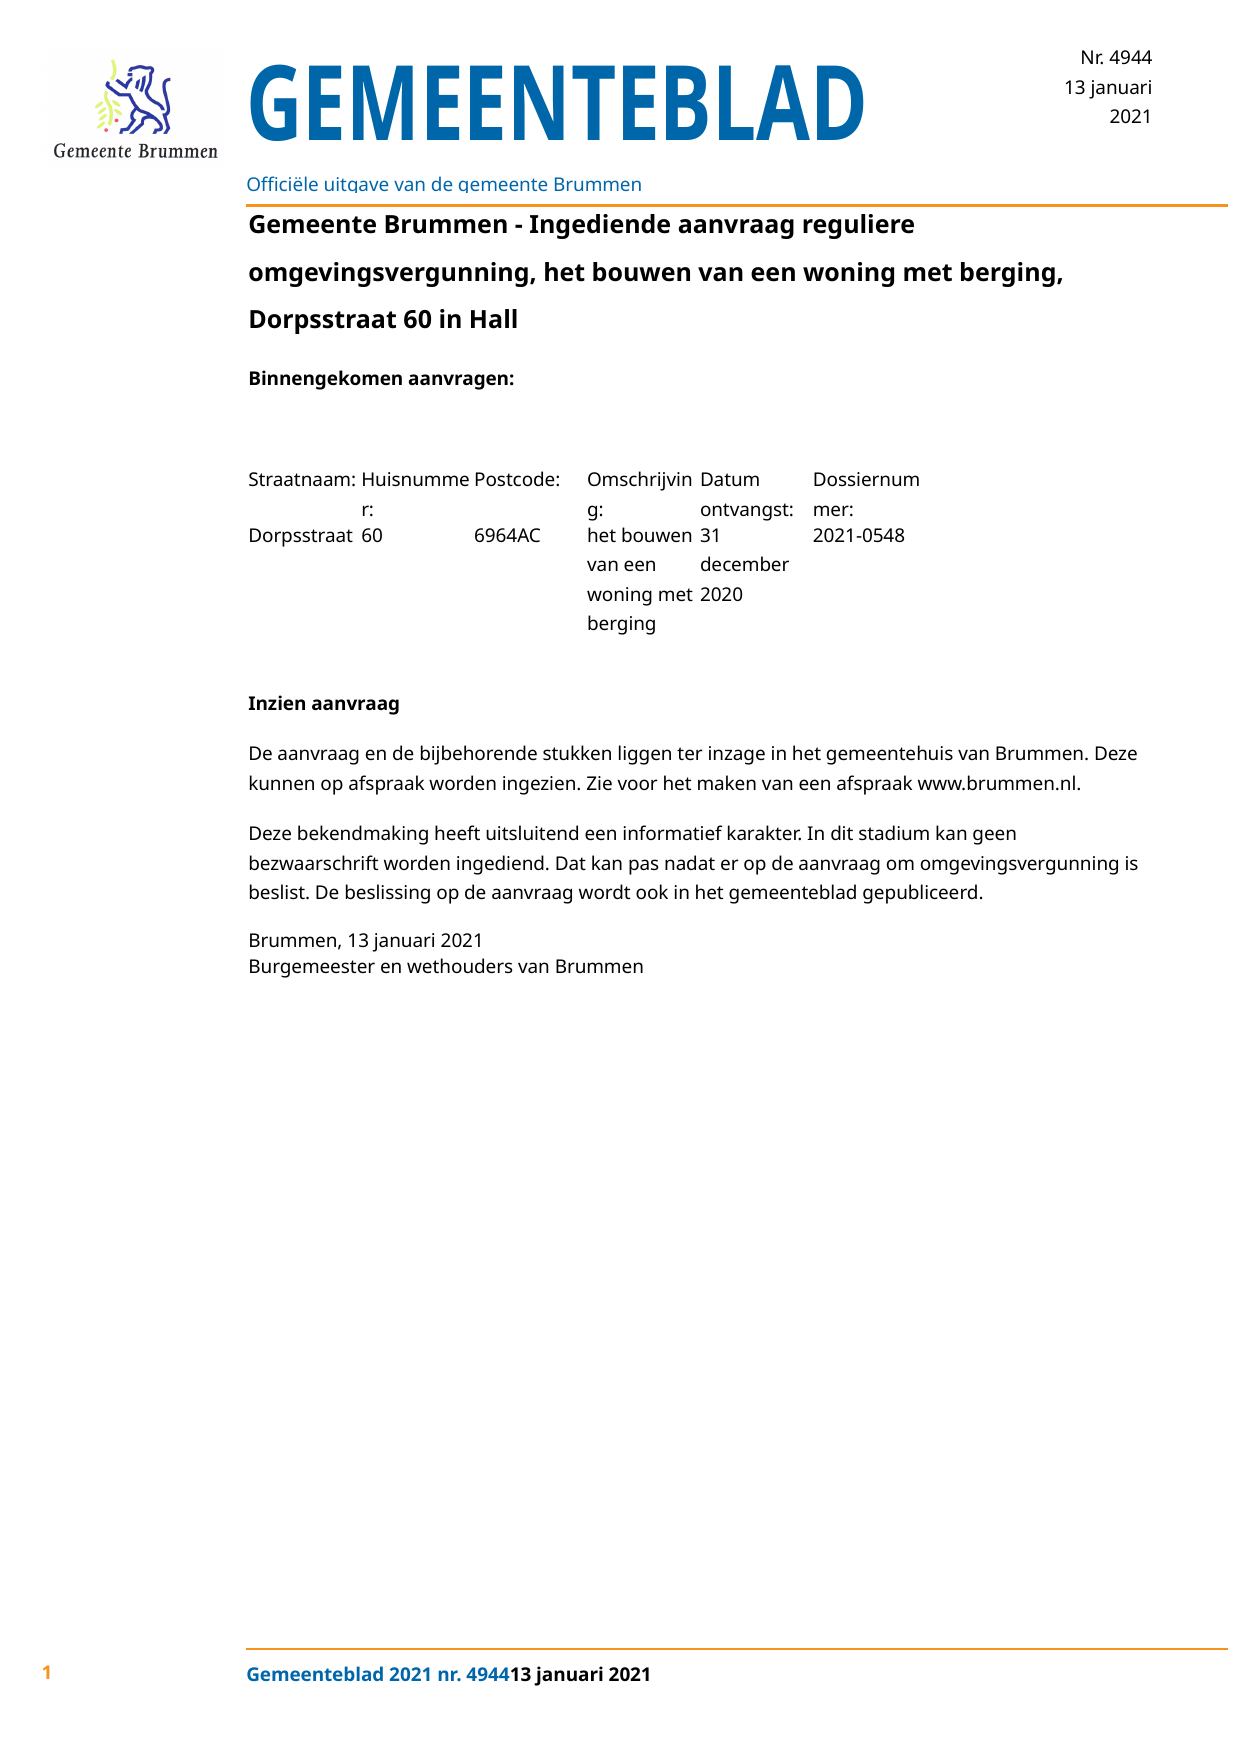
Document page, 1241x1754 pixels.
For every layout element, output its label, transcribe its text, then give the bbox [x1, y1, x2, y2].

table_cell [1039, 522, 1152, 636]
table_cell het bouwen van een woning met berging [587, 522, 700, 636]
table_header Datum ontvangst: [700, 466, 813, 522]
table_cell 60 [361, 522, 474, 636]
table_header Postcode: [474, 466, 587, 522]
table_header [1039, 466, 1152, 522]
table_header Omschrijving: [587, 466, 700, 522]
text Deze bekendmaking heeft uitsluitend een informatief karakter. In dit stadium kan geen bezwaarschrift worden ingediend. Dat kan pas nadat er op de aanvraag om omgevingsvergunning is beslist. De beslissing op de aanvraag wordt ook in het gemeenteblad gepubliceerd. [248, 820, 1152, 905]
table_header [926, 466, 1038, 522]
text De aanvraag en de bijbehorende stukken liggen ter inzage in het gemeentehuis van Brummen. Deze kunnen op afspraak worden ingezien. Zie voor het maken van een afspraak www.brummen.nl. [248, 740, 1152, 796]
table_header Dossiernummer: [813, 466, 926, 522]
picture [41, 47, 231, 172]
text Burgemeester en wethouders van Brummen [248, 953, 1152, 979]
table_cell [926, 522, 1038, 636]
table_cell 6964AC [474, 522, 587, 636]
text Inzien aanvraag [248, 690, 1152, 716]
text Brummen, 13 januari 2021 [248, 927, 1152, 953]
table_cell 2021-0548 [813, 522, 926, 636]
text Gemeente Brummen - Ingediende aanvraag reguliere omgevingsvergunning, het bouwen van een woning met berging, Dorpsstraat 60 in Hall [248, 207, 1152, 336]
table_header Straatnaam: [248, 466, 361, 522]
table_cell Dorpsstraat [248, 522, 361, 636]
text Binnengekomen aanvragen: [248, 366, 1152, 391]
table_header Huisnummer: [361, 466, 474, 522]
table_cell 31 december 2020 [700, 522, 813, 636]
